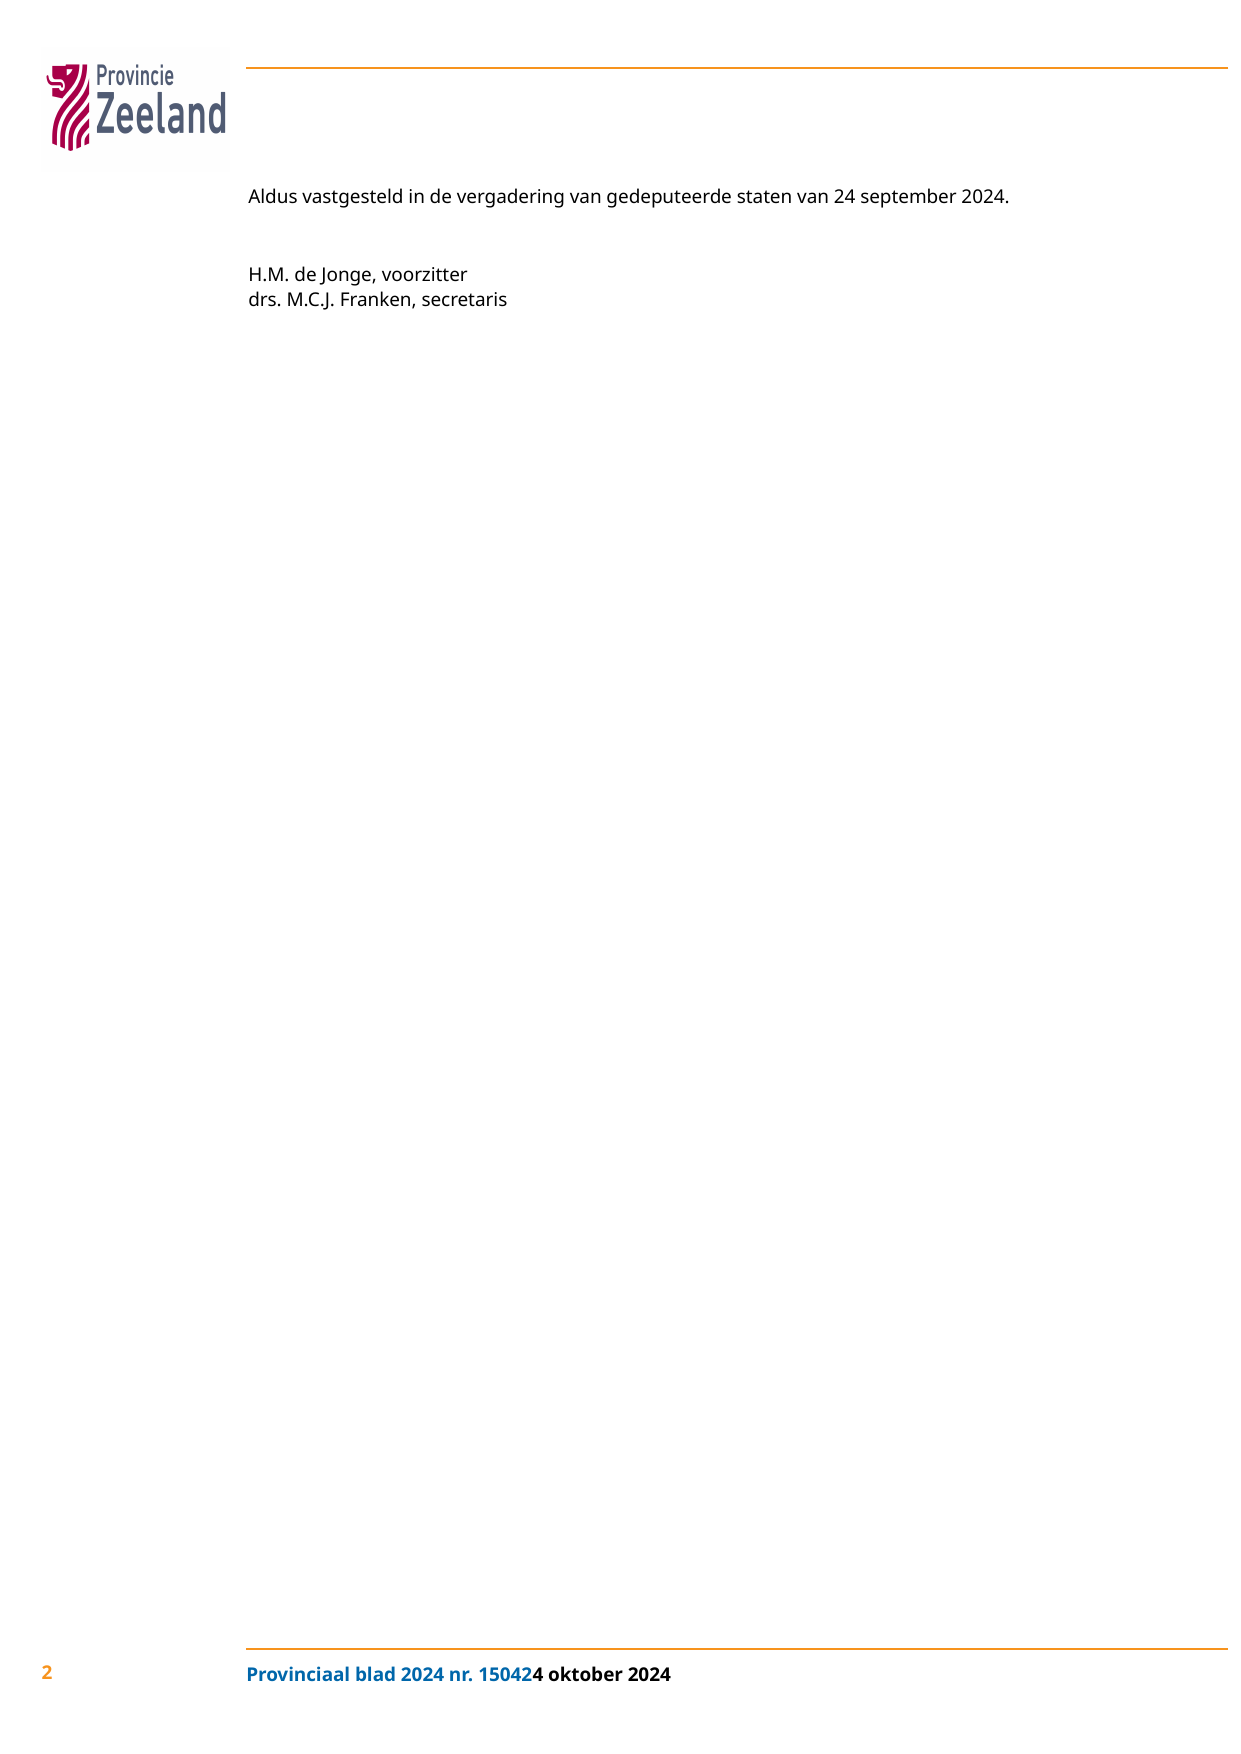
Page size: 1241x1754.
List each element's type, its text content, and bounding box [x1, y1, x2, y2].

text H.M. de Jonge, voorzitter [248, 261, 1152, 286]
text Aldus vastgesteld in de vergadering van gedeputeerde staten van 24 september 2024. [248, 183, 1152, 209]
picture [41, 47, 231, 172]
text drs. M.C.J. Franken, secretaris [248, 286, 1152, 312]
